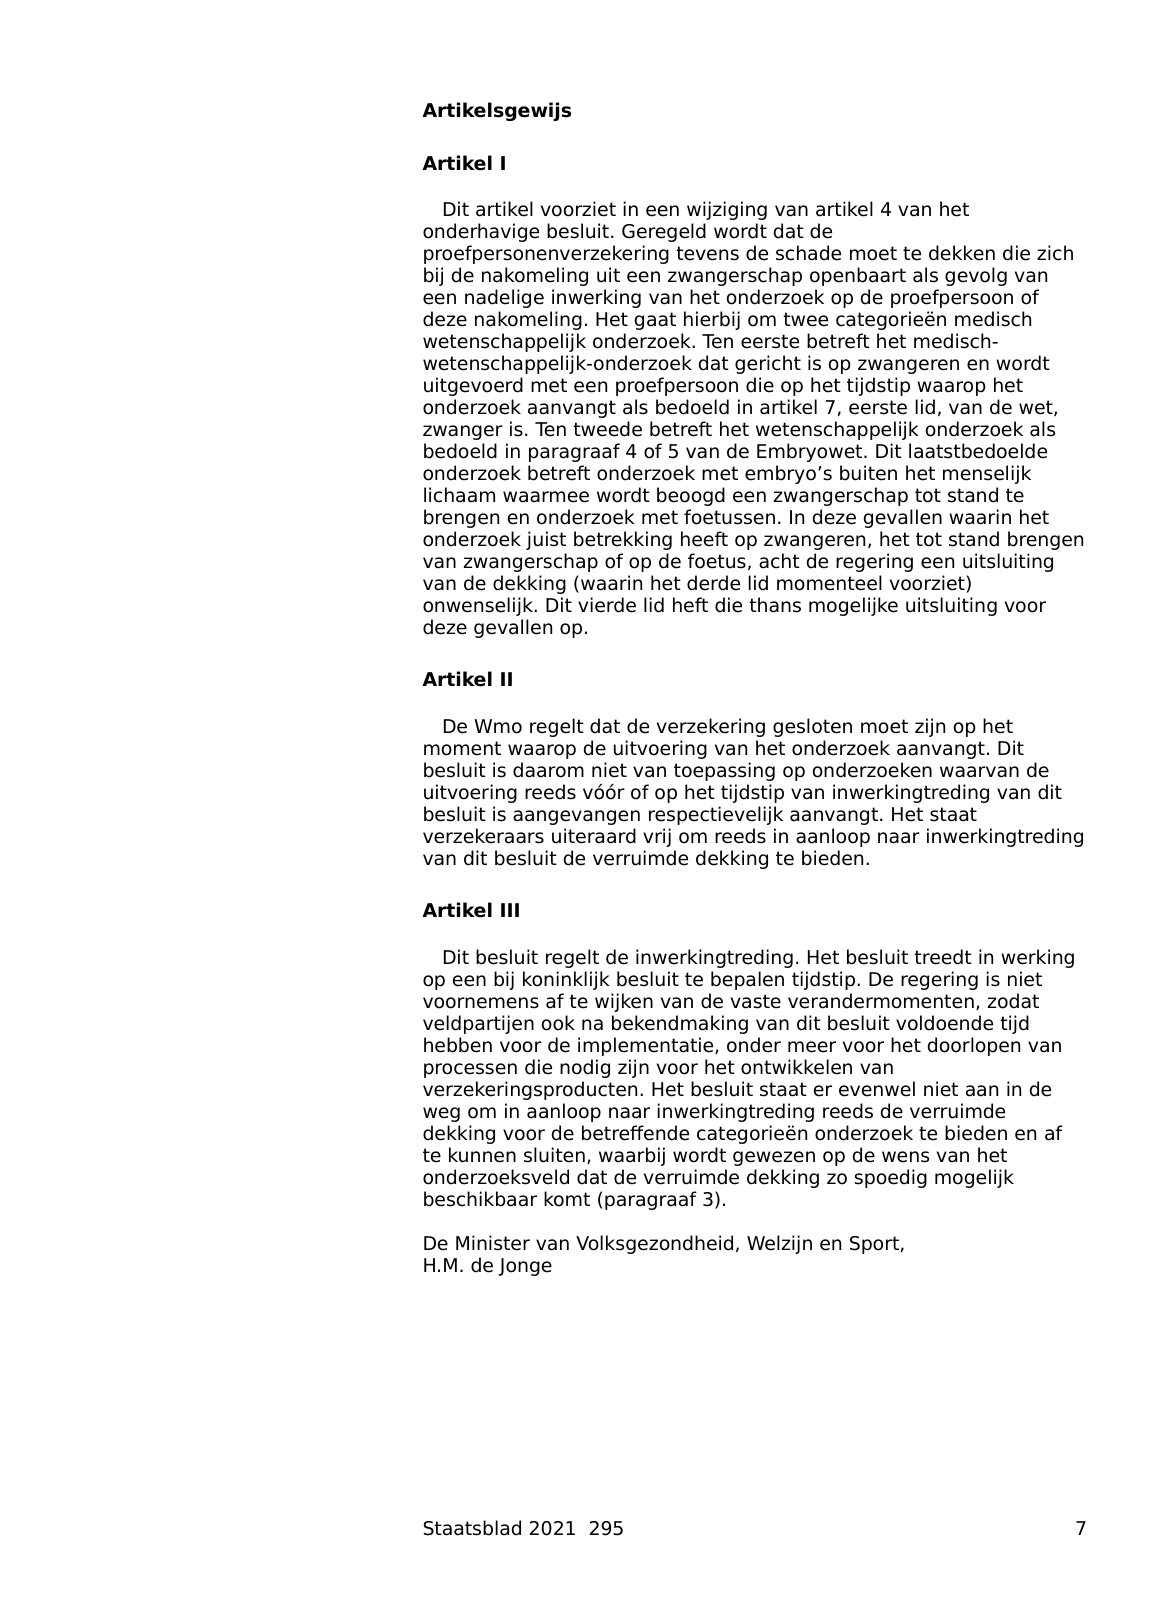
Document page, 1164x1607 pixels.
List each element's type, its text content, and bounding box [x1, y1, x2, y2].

text Dit artikel voorziet in een wijziging van artikel 4 van het onderhavige besluit. Geregeld wordt dat de proefpersonenverzekering tevens de schade moet te dekken die zich bij de nakomeling uit een zwangerschap openbaart als gevolg van een nadelige inwerking van het onderzoek op de proefpersoon of deze nakomeling. Het gaat hierbij om twee categorieën medisch wetenschappelijk onderzoek. Ten eerste betreft het medisch-wetenschappelijk-onderzoek dat gericht is op zwangeren en wordt uitgevoerd met een proefpersoon die op het tijdstip waarop het onderzoek aanvangt als bedoeld in artikel 7, eerste lid, van de wet, zwanger is. Ten tweede betreft het wetenschappelijk onderzoek als bedoeld in paragraaf 4 of 5 van de Embryowet. Dit laatstbedoelde onderzoek betreft onderzoek met embryo’s buiten het menselijk lichaam waarmee wordt beoogd een zwangerschap tot stand te brengen en onderzoek met foetussen. In deze gevallen waarin het onderzoek juist betrekking heeft op zwangeren, het tot stand brengen van zwangerschap of op de foetus, acht de regering een uitsluiting van de dekking (waarin het derde lid momenteel voorziet) onwenselijk. Dit vierde lid heft die thans mogelijke uitsluiting voor deze gevallen op. [422, 199, 1087, 639]
subtitle Artikel I [422, 152, 1087, 174]
text De Wmo regelt dat de verzekering gesloten moet zijn op het moment waarop de uitvoering van het onderzoek aanvangt. Dit besluit is daarom niet van toepassing op onderzoeken waarvan de uitvoering reeds vóór of op het tijdstip van inwerkingtreding van dit besluit is aangevangen respectievelijk aanvangt. Het staat verzekeraars uiteraard vrij om reeds in aanloop naar inwerkingtreding van dit besluit de verruimde dekking te bieden. [422, 716, 1087, 870]
text De Minister van Volksgezondheid, Welzijn en Sport, H.M. de Jonge [422, 1233, 1087, 1277]
subtitle Artikel III [422, 900, 1087, 922]
text Dit besluit regelt de inwerkingtreding. Het besluit treedt in werking op een bij koninklijk besluit te bepalen tijdstip. De regering is niet voornemens af te wijken van de vaste verandermomenten, zodat veldpartijen ook na bekendmaking van dit besluit voldoende tijd hebben voor de implementatie, onder meer voor het doorlopen van processen die nodig zijn voor het ontwikkelen van verzekeringsproducten. Het besluit staat er evenwel niet aan in de weg om in aanloop naar inwerkingtreding reeds de verruimde dekking voor de betreffende categorieën onderzoek te bieden en af te kunnen sluiten, waarbij wordt gewezen op de wens van het onderzoeksveld dat de verruimde dekking zo spoedig mogelijk beschikbaar komt (paragraaf 3). [422, 947, 1087, 1211]
subtitle Artikel II [422, 669, 1087, 691]
subtitle Artikelsgewijs [422, 100, 1087, 122]
